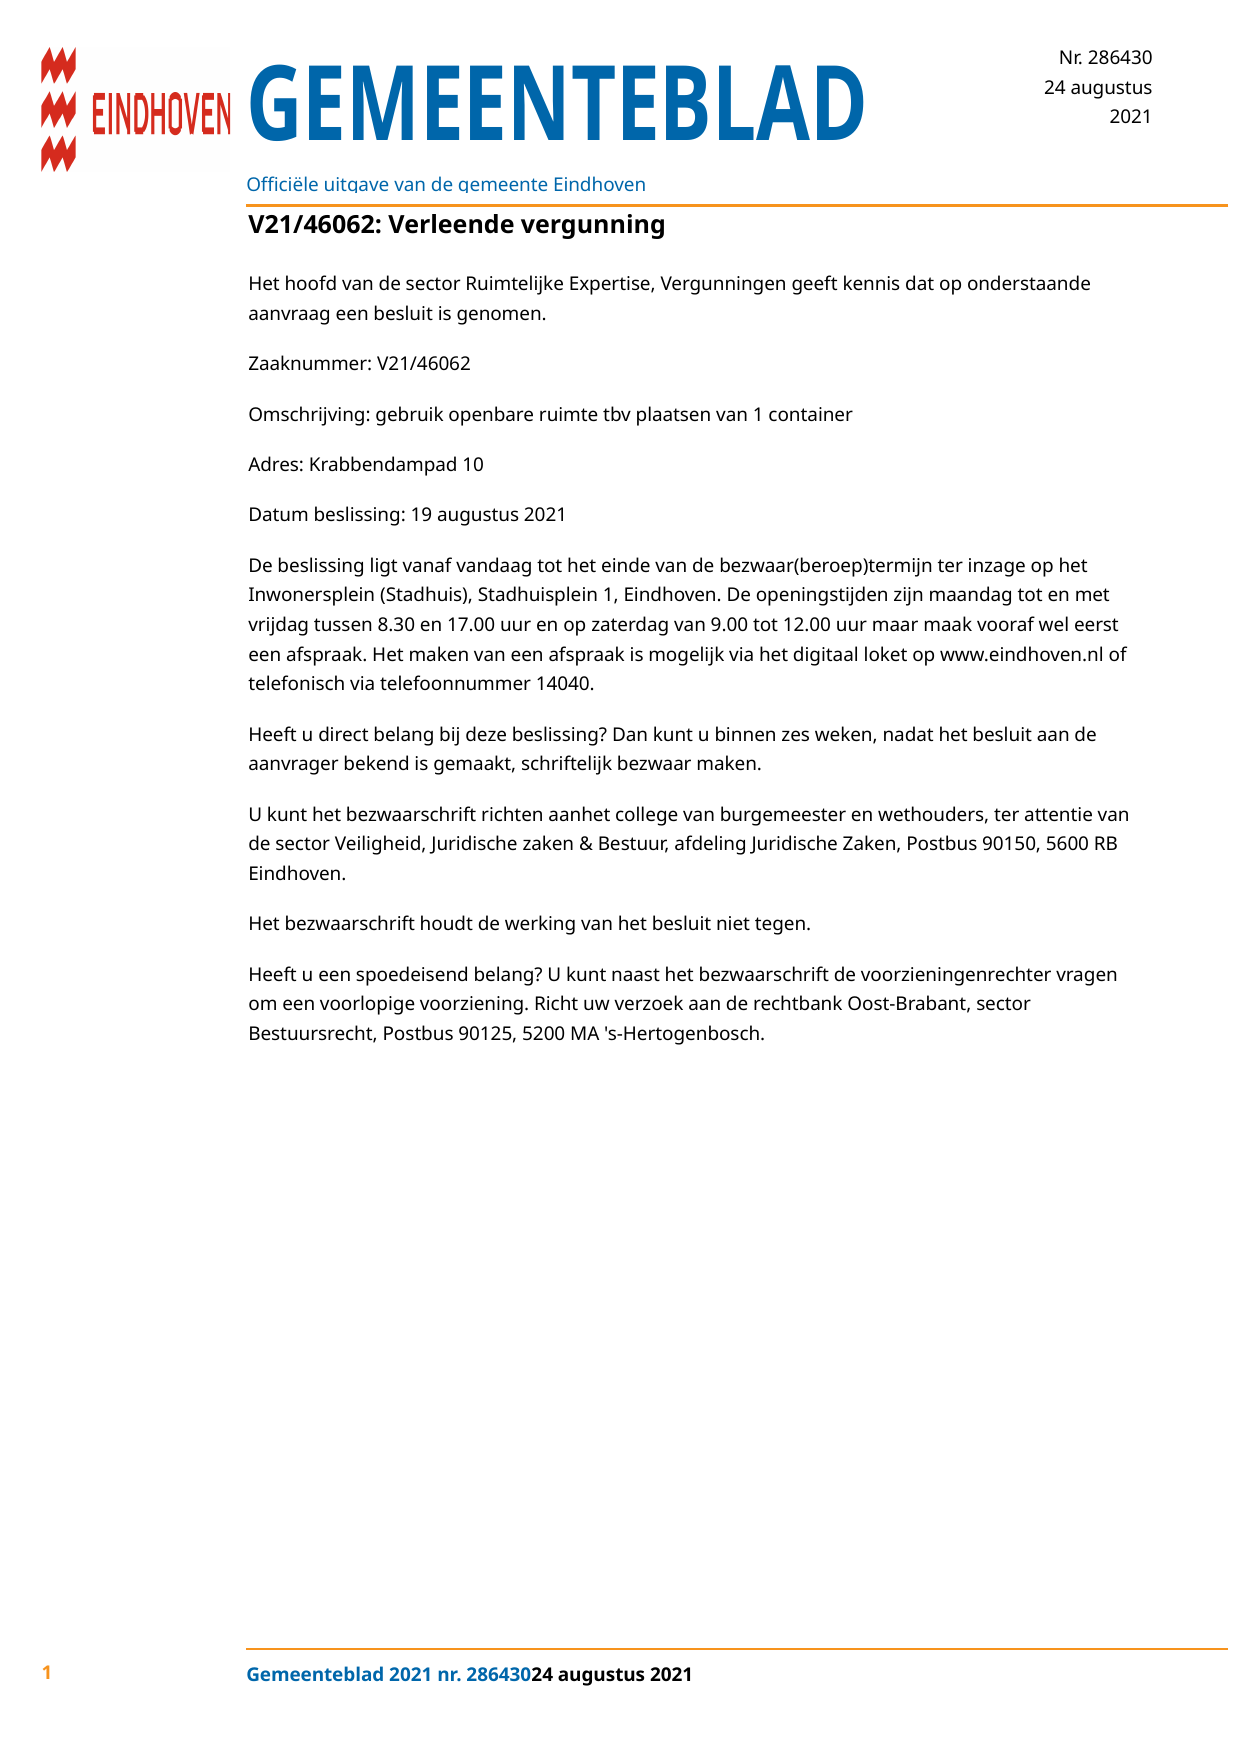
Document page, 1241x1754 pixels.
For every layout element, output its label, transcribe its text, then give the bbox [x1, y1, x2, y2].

text Heeft u direct belang bij deze beslissing? Dan kunt u binnen zes weken, nadat het besluit aan de aanvrager bekend is gemaakt, schriftelijk bezwaar maken. [248, 721, 1152, 776]
text Omschrijving: gebruik openbare ruimte tbv plaatsen van 1 container [248, 401, 1152, 426]
picture [41, 47, 231, 172]
text Adres: Krabbendampad 10 [248, 451, 1152, 477]
text Het bezwaarschrift houdt de werking van het besluit niet tegen. [248, 910, 1152, 936]
text Datum beslissing: 19 augustus 2021 [248, 502, 1152, 527]
text Zaaknummer: V21/46062 [248, 350, 1152, 376]
text V21/46062: Verleende vergunning [248, 207, 1152, 241]
text Het hoofd van de sector Ruimtelijke Expertise, Vergunningen geeft kennis dat op onderstaande aanvraag een besluit is genomen. [248, 270, 1152, 326]
text De beslissing ligt vanaf vandaag tot het einde van de bezwaar(beroep)termijn ter inzage op het Inwonersplein (Stadhuis), Stadhuisplein 1, Eindhoven. De openingstijden zijn maandag tot en met vrijdag tussen 8.30 en 17.00 uur en op zaterdag van 9.00 tot 12.00 uur maar maak vooraf wel eerst een afspraak. Het maken van een afspraak is mogelijk via het digitaal loket op www.eindhoven.nl of telefonisch via telefoonnummer 14040. [248, 552, 1152, 696]
text Heeft u een spoedeisend belang? U kunt naast het bezwaarschrift de voorzieningenrechter vragen om een voorlopige voorziening. Richt uw verzoek aan de rechtbank Oost-Brabant, sector Bestuursrecht, Postbus 90125, 5200 MA 's-Hertogenbosch. [248, 961, 1152, 1046]
text U kunt het bezwaarschrift richten aanhet college van burgemeester en wethouders, ter attentie van de sector Veiligheid, Juridische zaken & Bestuur, afdeling Juridische Zaken, Postbus 90150, 5600 RB Eindhoven. [248, 801, 1152, 886]
